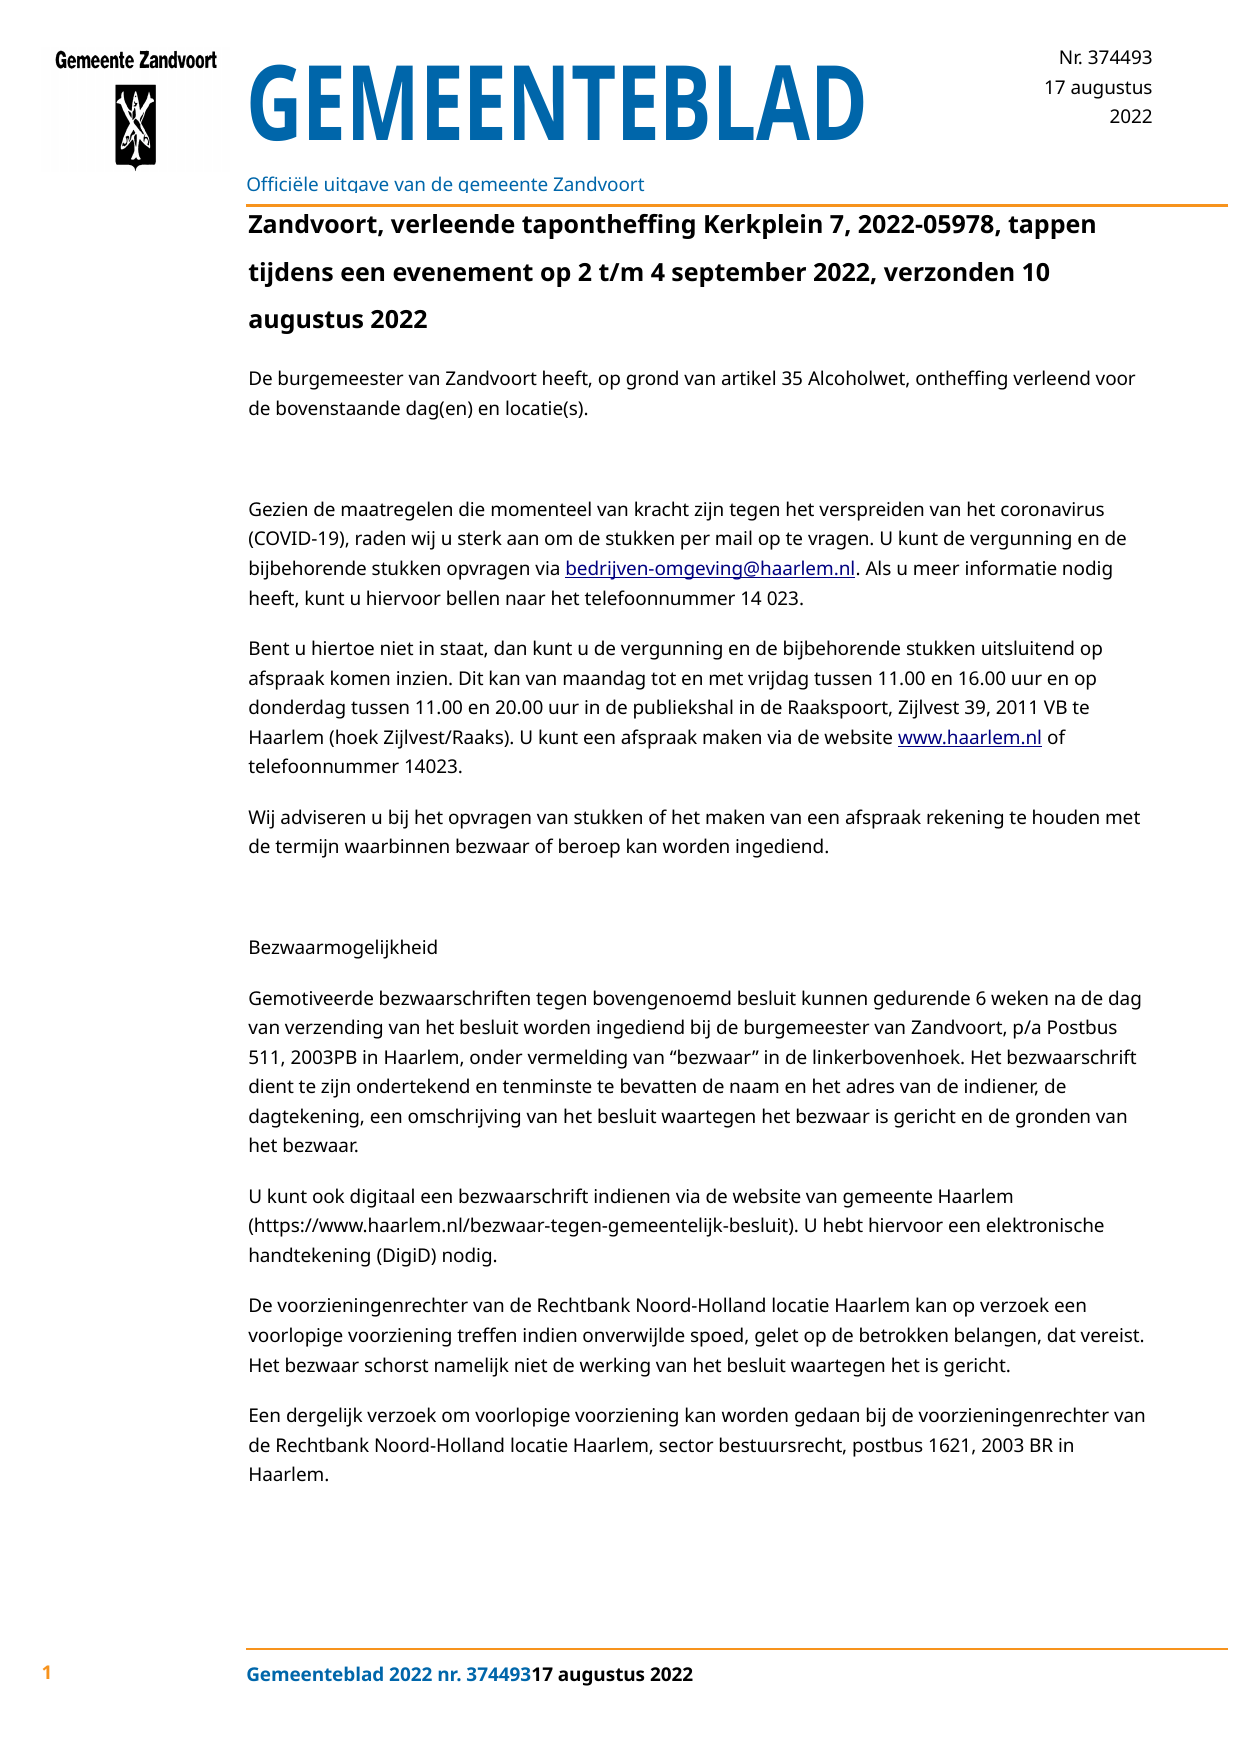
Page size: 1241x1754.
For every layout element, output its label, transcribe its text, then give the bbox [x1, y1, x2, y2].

text Bent u hiertoe niet in staat, dan kunt u de vergunning en de bijbehorende stukken uitsluitend op afspraak komen inzien. Dit kan van maandag tot en met vrijdag tussen 11.00 en 16.00 uur en op donderdag tussen 11.00 en 20.00 uur in de publiekshal in de Raakspoort, Zijlvest 39, 2011 VB te Haarlem (hoek Zijlvest/Raaks). U kunt een afspraak maken via de website www.haarlem.nl of telefoonnummer 14023. [248, 635, 1152, 779]
text Zandvoort, verleende tapontheffing Kerkplein 7, 2022-05978, tappen tijdens een evenement op 2 t/m 4 september 2022, verzonden 10 augustus 2022 [248, 207, 1152, 336]
text Wij adviseren u bij het opvragen van stukken of het maken van een afspraak rekening te houden met de termijn waarbinnen bezwaar of beroep kan worden ingediend. [248, 804, 1152, 859]
text De burgemeester van Zandvoort heeft, op grond van artikel 35 Alcoholwet, ontheffing verleend voor de bovenstaande dag(en) en locatie(s). [248, 366, 1152, 421]
text Een dergelijk verzoek om voorlopige voorziening kan worden gedaan bij de voorzieningenrechter van de Rechtbank Noord-Holland locatie Haarlem, sector bestuursrecht, postbus 1621, 2003 BR in Haarlem. [248, 1402, 1152, 1487]
text De voorzieningenrechter van de Rechtbank Noord-Holland locatie Haarlem kan op verzoek een voorlopige voorziening treffen indien onverwijlde spoed, gelet op de betrokken belangen, dat vereist. Het bezwaar schorst namelijk niet de werking van het besluit waartegen het is gericht. [248, 1293, 1152, 1377]
text U kunt ook digitaal een bezwaarschrift indienen via de website van gemeente Haarlem (https://www.haarlem.nl/bezwaar-tegen-gemeentelijk-besluit). U hebt hiervoor een elektronische handtekening (DigiD) nodig. [248, 1183, 1152, 1268]
text Gezien de maatregelen die momenteel van kracht zijn tegen het verspreiden van het coronavirus (COVID-19), raden wij u sterk aan om de stukken per mail op te vragen. U kunt de vergunning en de bijbehorende stukken opvragen via bedrijven-omgeving@haarlem.nl. Als u meer informatie nodig heeft, kunt u hiervoor bellen naar het telefoonnummer 14 023. [248, 496, 1152, 610]
picture [41, 47, 231, 172]
text Gemotiveerde bezwaarschriften tegen bovengenoemd besluit kunnen gedurende 6 weken na de dag van verzending van het besluit worden ingediend bij de burgemeester van Zandvoort, p/a Postbus 511, 2003PB in Haarlem, onder vermelding van “bezwaar” in de linkerbovenhoek. Het bezwaarschrift dient te zijn ondertekend en tenminste te bevatten de naam en het adres van de indiener, de dagtekening, een omschrijving van het besluit waartegen het bezwaar is gericht en de gronden van het bezwaar. [248, 985, 1152, 1158]
text Bezwaarmogelijkheid [248, 934, 1152, 960]
